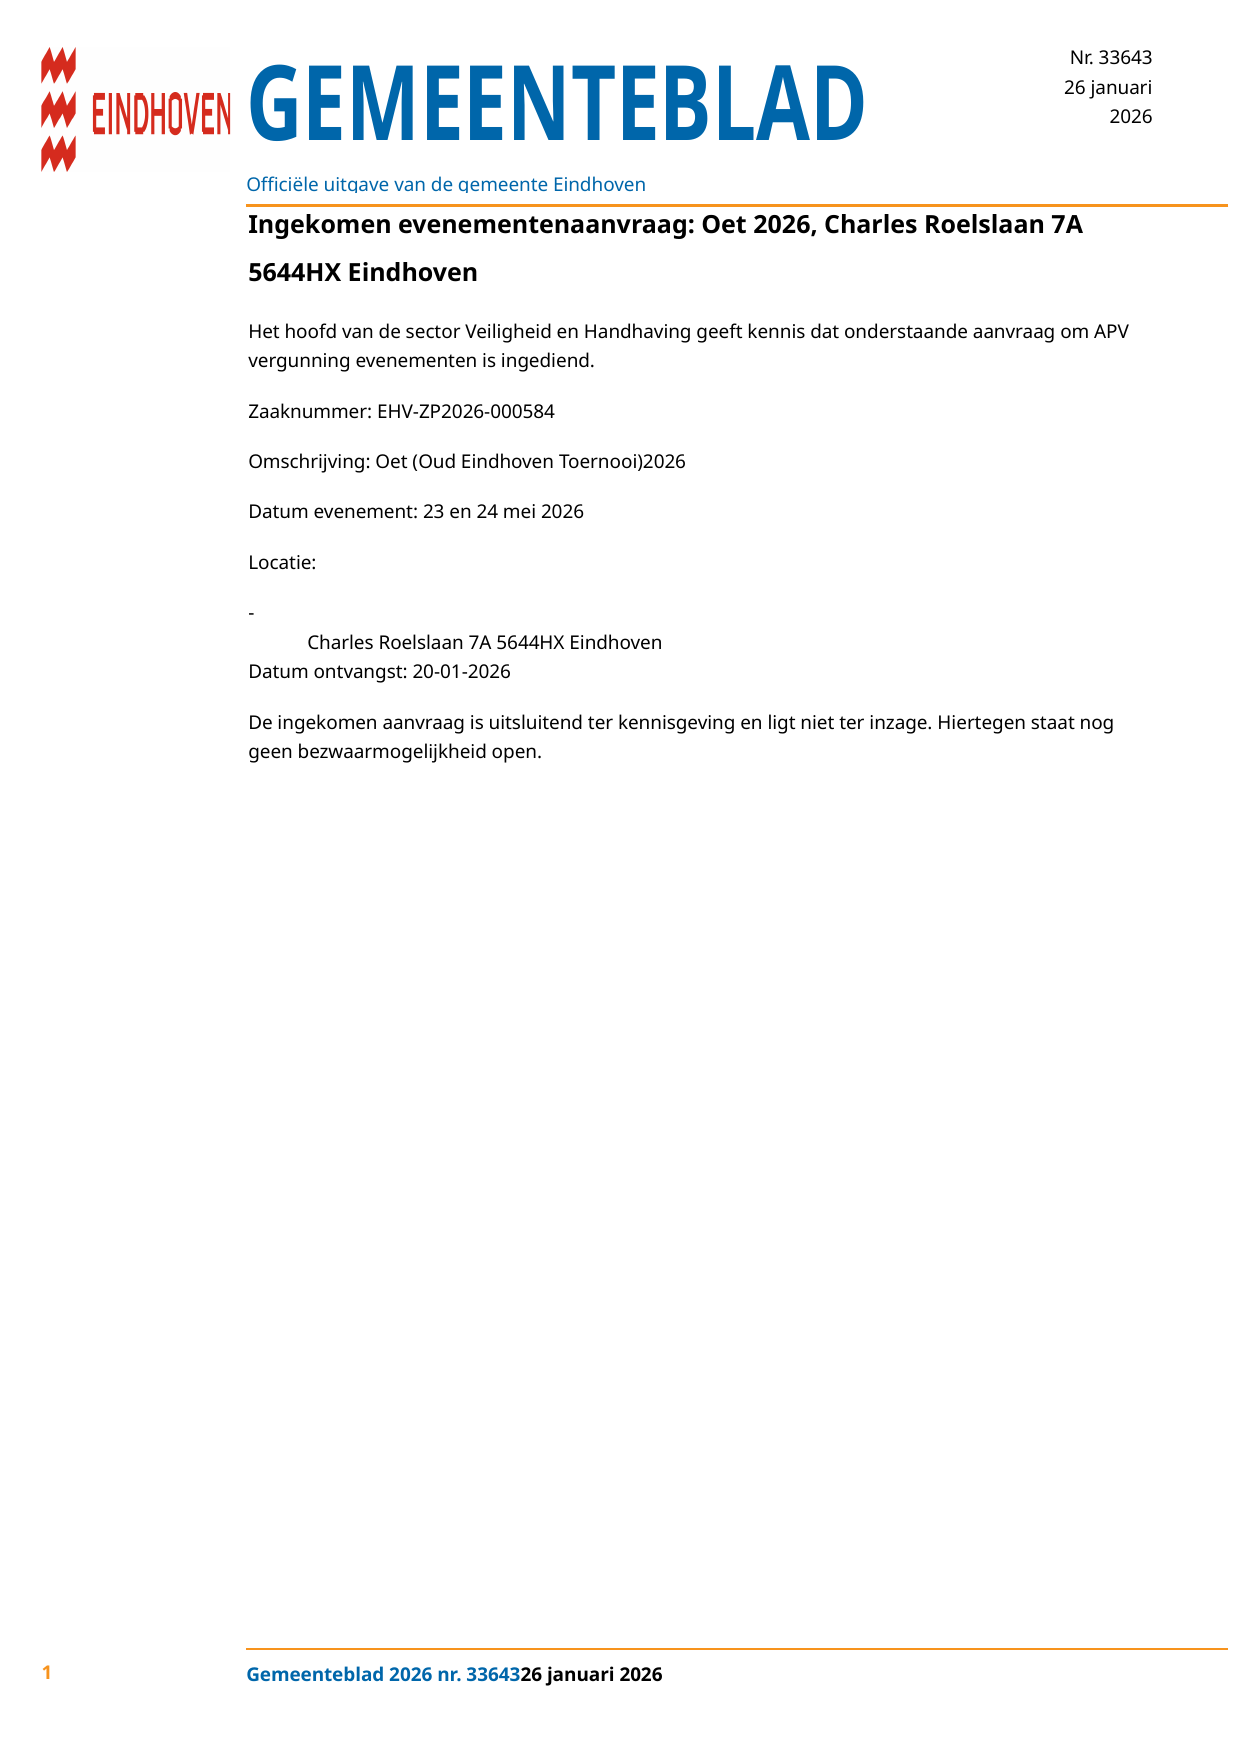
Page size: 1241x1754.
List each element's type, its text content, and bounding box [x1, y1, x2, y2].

list Charles Roelslaan 7A 5644HX Eindhoven [248, 629, 1152, 655]
picture [41, 47, 231, 172]
text Zaaknummer: EHV-ZP2026-000584 [248, 398, 1152, 424]
text Ingekomen evenementenaanvraag: Oet 2026, Charles Roelslaan 7A 5644HX Eindhoven [248, 207, 1152, 288]
text Locatie: [248, 549, 1152, 575]
text De ingekomen aanvraag is uitsluitend ter kennisgeving en ligt niet ter inzage. Hiertegen staat nog geen bezwaarmogelijkheid open. [248, 709, 1152, 764]
text Datum ontvangst: 20-01-2026 [248, 659, 1152, 684]
text Datum evenement: 23 en 24 mei 2026 [248, 499, 1152, 524]
text Het hoofd van de sector Veiligheid en Handhaving geeft kennis dat onderstaande aanvraag om APV vergunning evenementen is ingediend. [248, 318, 1152, 373]
text Omschrijving: Oet (Oud Eindhoven Toernooi)2026 [248, 448, 1152, 474]
